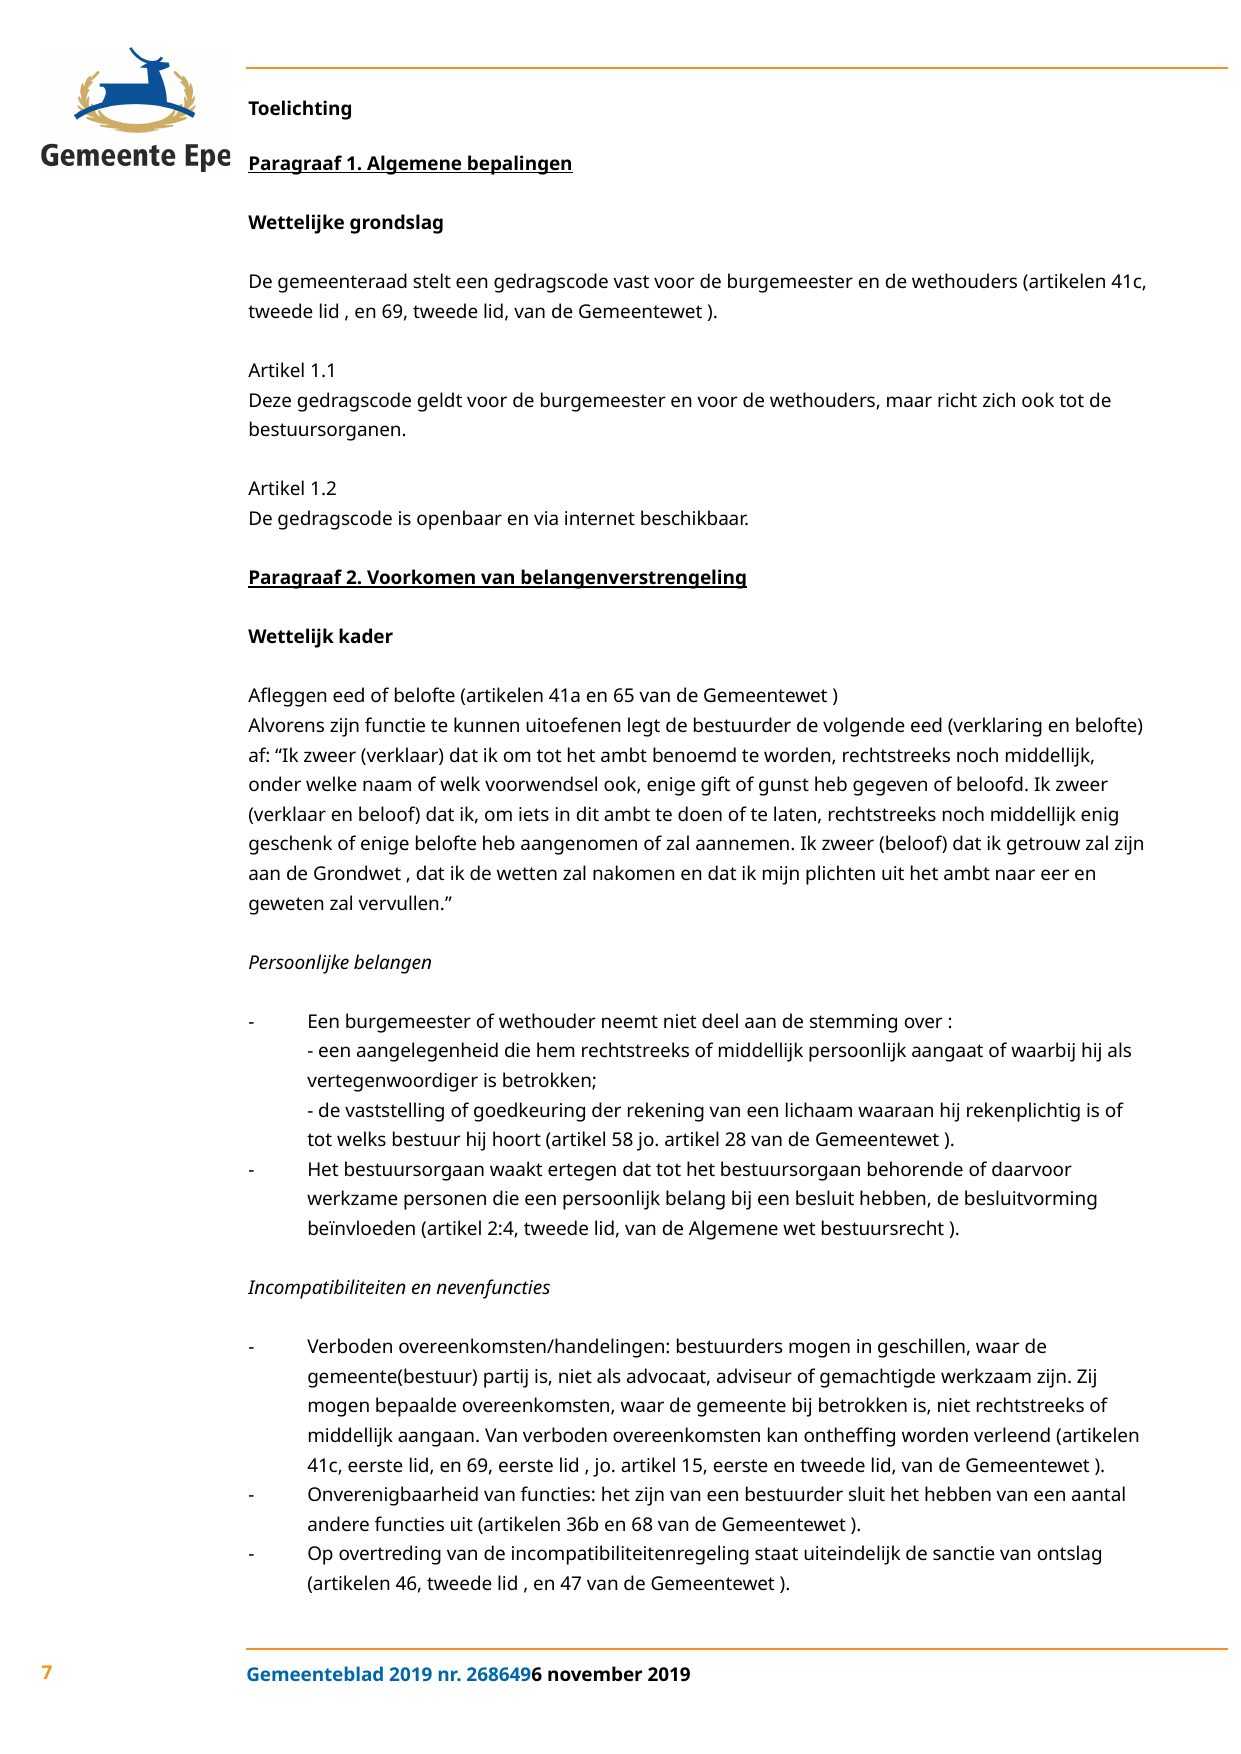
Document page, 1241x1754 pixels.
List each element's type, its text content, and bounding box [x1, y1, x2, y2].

list Onverenigbaarheid van functies: het zijn van een bestuurder sluit het hebben van een aantal andere functies uit (artikelen 36b en 68 van de Gemeentewet ). [248, 1481, 1152, 1537]
text Deze gedragscode geldt voor de burgemeester en voor de wethouders, maar richt zich ook tot de bestuursorganen. [248, 387, 1152, 442]
list Op overtreding van de incompatibiliteitenregeling staat uiteindelijk de sanctie van ontslag (artikelen 46, tweede lid , en 47 van de Gemeentewet ). [248, 1541, 1152, 1596]
list Het bestuursorgaan waakt ertegen dat tot het bestuursorgaan behorende of daarvoor werkzame personen die een persoonlijk belang bij een besluit hebben, de besluitvorming beïnvloeden (artikel 2:4, tweede lid, van de Algemene wet bestuursrecht ). [248, 1156, 1152, 1241]
text Paragraaf 1. Algemene bepalingen [248, 150, 1152, 176]
text Artikel 1.2 [248, 476, 1152, 501]
text De gedragscode is openbaar en via internet beschikbaar. [248, 505, 1152, 531]
list Een burgemeester of wethouder neemt niet deel aan de stemming over : [248, 1008, 1152, 1034]
text Toelichting [248, 95, 1152, 121]
list - de vaststelling of goedkeuring der rekening van een lichaam waaraan hij rekenplichtig is of tot welks bestuur hij hoort (artikel 58 jo. artikel 28 van de Gemeentewet ). [248, 1097, 1152, 1152]
picture [41, 47, 231, 172]
text Wettelijke grondslag [248, 209, 1152, 235]
text Incompatibiliteiten en nevenfuncties [248, 1274, 1152, 1300]
text Wettelijk kader [248, 623, 1152, 649]
text De gemeenteraad stelt een gedragscode vast voor de burgemeester en de wethouders (artikelen 41c, tweede lid , en 69, tweede lid, van de Gemeentewet ). [248, 268, 1152, 324]
text Alvorens zijn functie te kunnen uitoefenen legt de bestuurder de volgende eed (verklaring en belofte) af: “Ik zweer (verklaar) dat ik om tot het ambt benoemd te worden, rechtstreeks noch middellijk, onder welke naam of welk voorwendsel ook, enige gift of gunst heb gegeven of beloofd. Ik zweer (verklaar en beloof) dat ik, om iets in dit ambt te doen of te laten, rechtstreeks noch middellijk enig geschenk of enige belofte heb aangenomen of zal aannemen. Ik zweer (beloof) dat ik getrouw zal zijn aan de Grondwet , dat ik de wetten zal nakomen en dat ik mijn plichten uit het ambt naar eer en geweten zal vervullen.” [248, 712, 1152, 916]
list - een aangelegenheid die hem rechtstreeks of middellijk persoonlijk aangaat of waarbij hij als vertegenwoordiger is betrokken; [248, 1038, 1152, 1093]
list Verboden overeenkomsten/handelingen: bestuurders mogen in geschillen, waar de gemeente(bestuur) partij is, niet als advocaat, adviseur of gemachtigde werkzaam zijn. Zij mogen bepaalde overeenkomsten, waar de gemeente bij betrokken is, niet rechtstreeks of middellijk aangaan. Van verboden overeenkomsten kan ontheffing worden verleend (artikelen 41c, eerste lid, en 69, eerste lid , jo. artikel 15, eerste en tweede lid, van de Gemeentewet ). [248, 1333, 1152, 1478]
text Paragraaf 2. Voorkomen van belangenverstrengeling [248, 564, 1152, 590]
text Artikel 1.1 [248, 357, 1152, 383]
text Afleggen eed of belofte (artikelen 41a en 65 van de Gemeentewet ) [248, 683, 1152, 708]
text Persoonlijke belangen [248, 949, 1152, 975]
